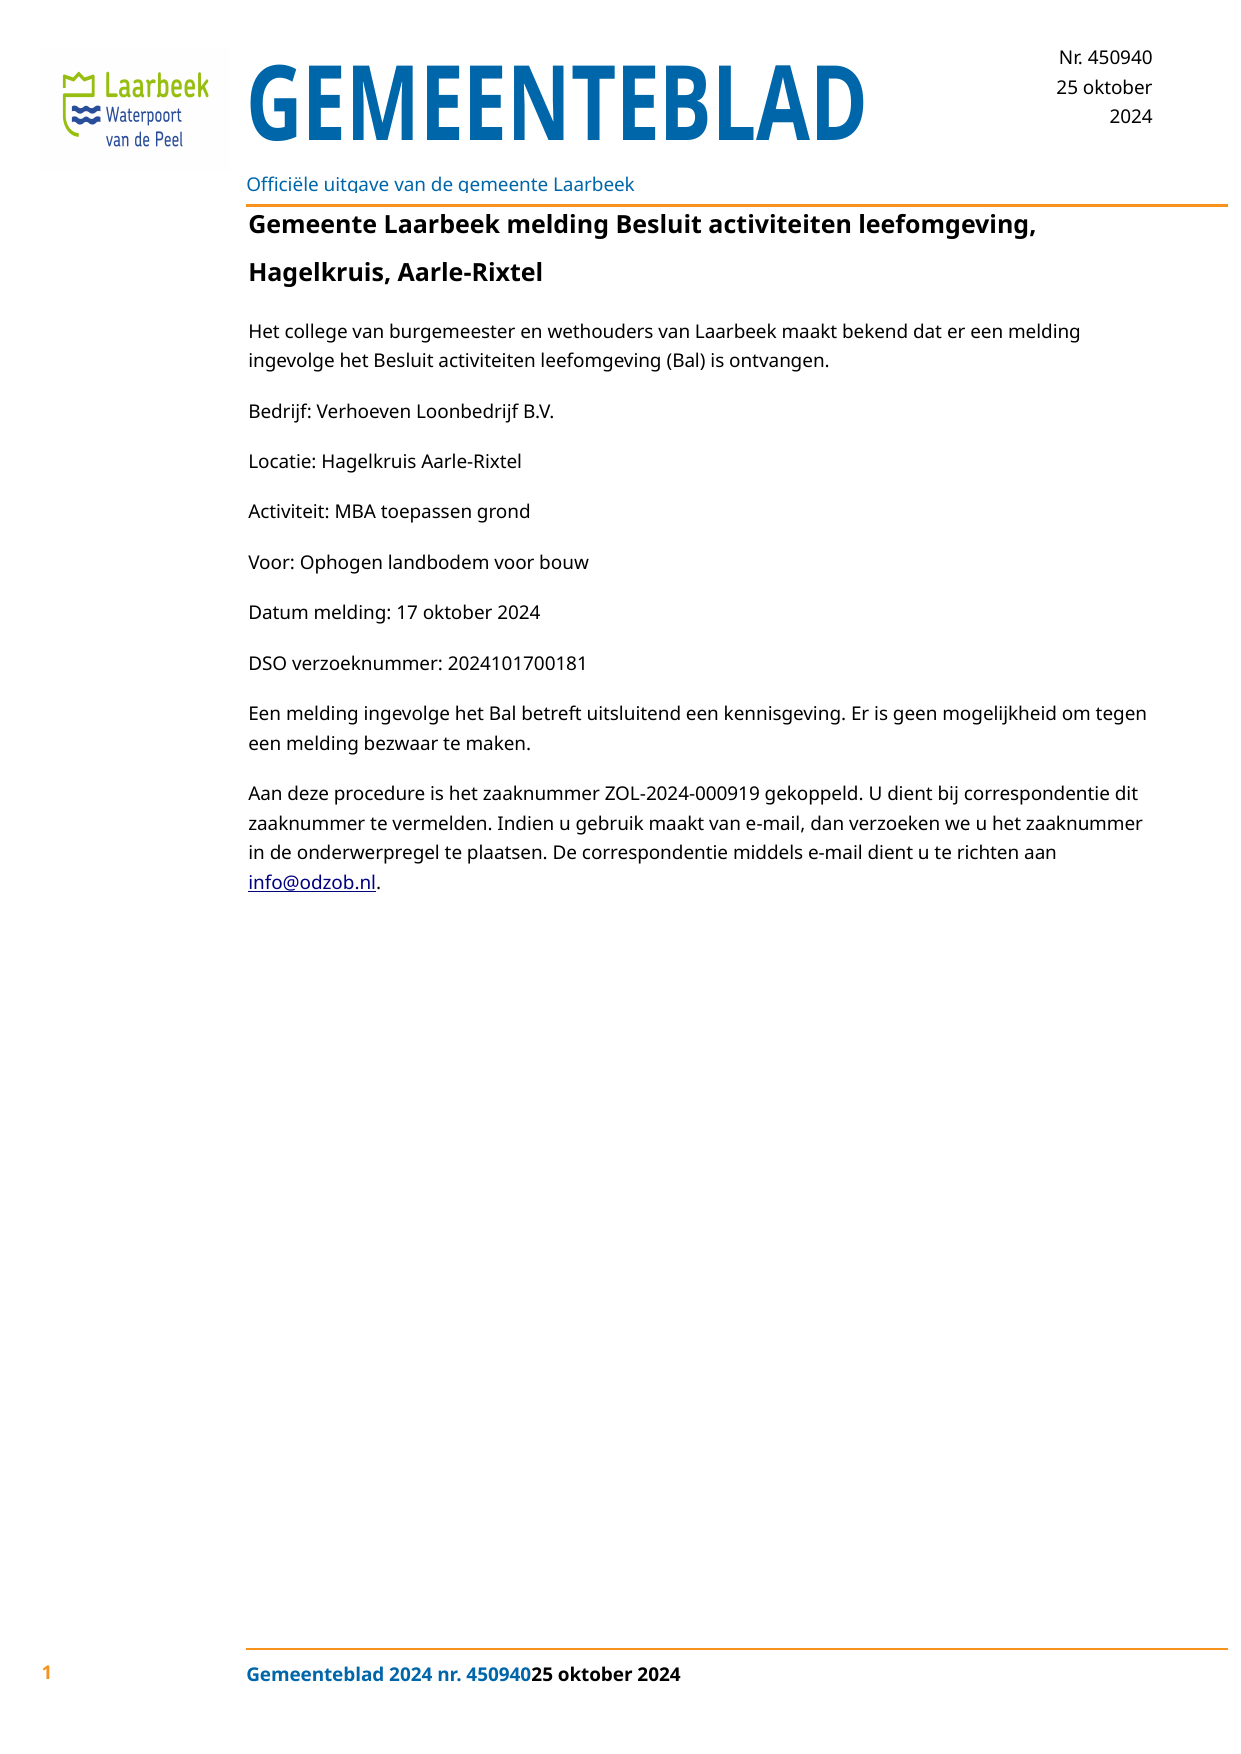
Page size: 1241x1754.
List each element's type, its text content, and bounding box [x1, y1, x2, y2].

text Activiteit: MBA toepassen grond [248, 499, 1152, 524]
text Voor: Ophogen landbodem voor bouw [248, 549, 1152, 575]
text DSO verzoeknummer: 2024101700181 [248, 650, 1152, 676]
text Bedrijf: Verhoeven Loonbedrijf B.V. [248, 398, 1152, 424]
text Aan deze procedure is het zaaknummer ZOL-2024-000919 gekoppeld. U dient bij correspondentie dit zaaknummer te vermelden. Indien u gebruik maakt van e-mail, dan verzoeken we u het zaaknummer in de onderwerpregel te plaatsen. De correspondentie middels e-mail dient u te richten aan info@odzob.nl. [248, 780, 1152, 895]
picture [41, 47, 231, 172]
text Het college van burgemeester en wethouders van Laarbeek maakt bekend dat er een melding ingevolge het Besluit activiteiten leefomgeving (Bal) is ontvangen. [248, 318, 1152, 373]
text Een melding ingevolge het Bal betreft uitsluitend een kennisgeving. Er is geen mogelijkheid om tegen een melding bezwaar te maken. [248, 700, 1152, 756]
text Datum melding: 17 oktober 2024 [248, 599, 1152, 625]
text Gemeente Laarbeek melding Besluit activiteiten leefomgeving, Hagelkruis, Aarle-Rixtel [248, 207, 1152, 288]
text Locatie: Hagelkruis Aarle-Rixtel [248, 448, 1152, 474]
